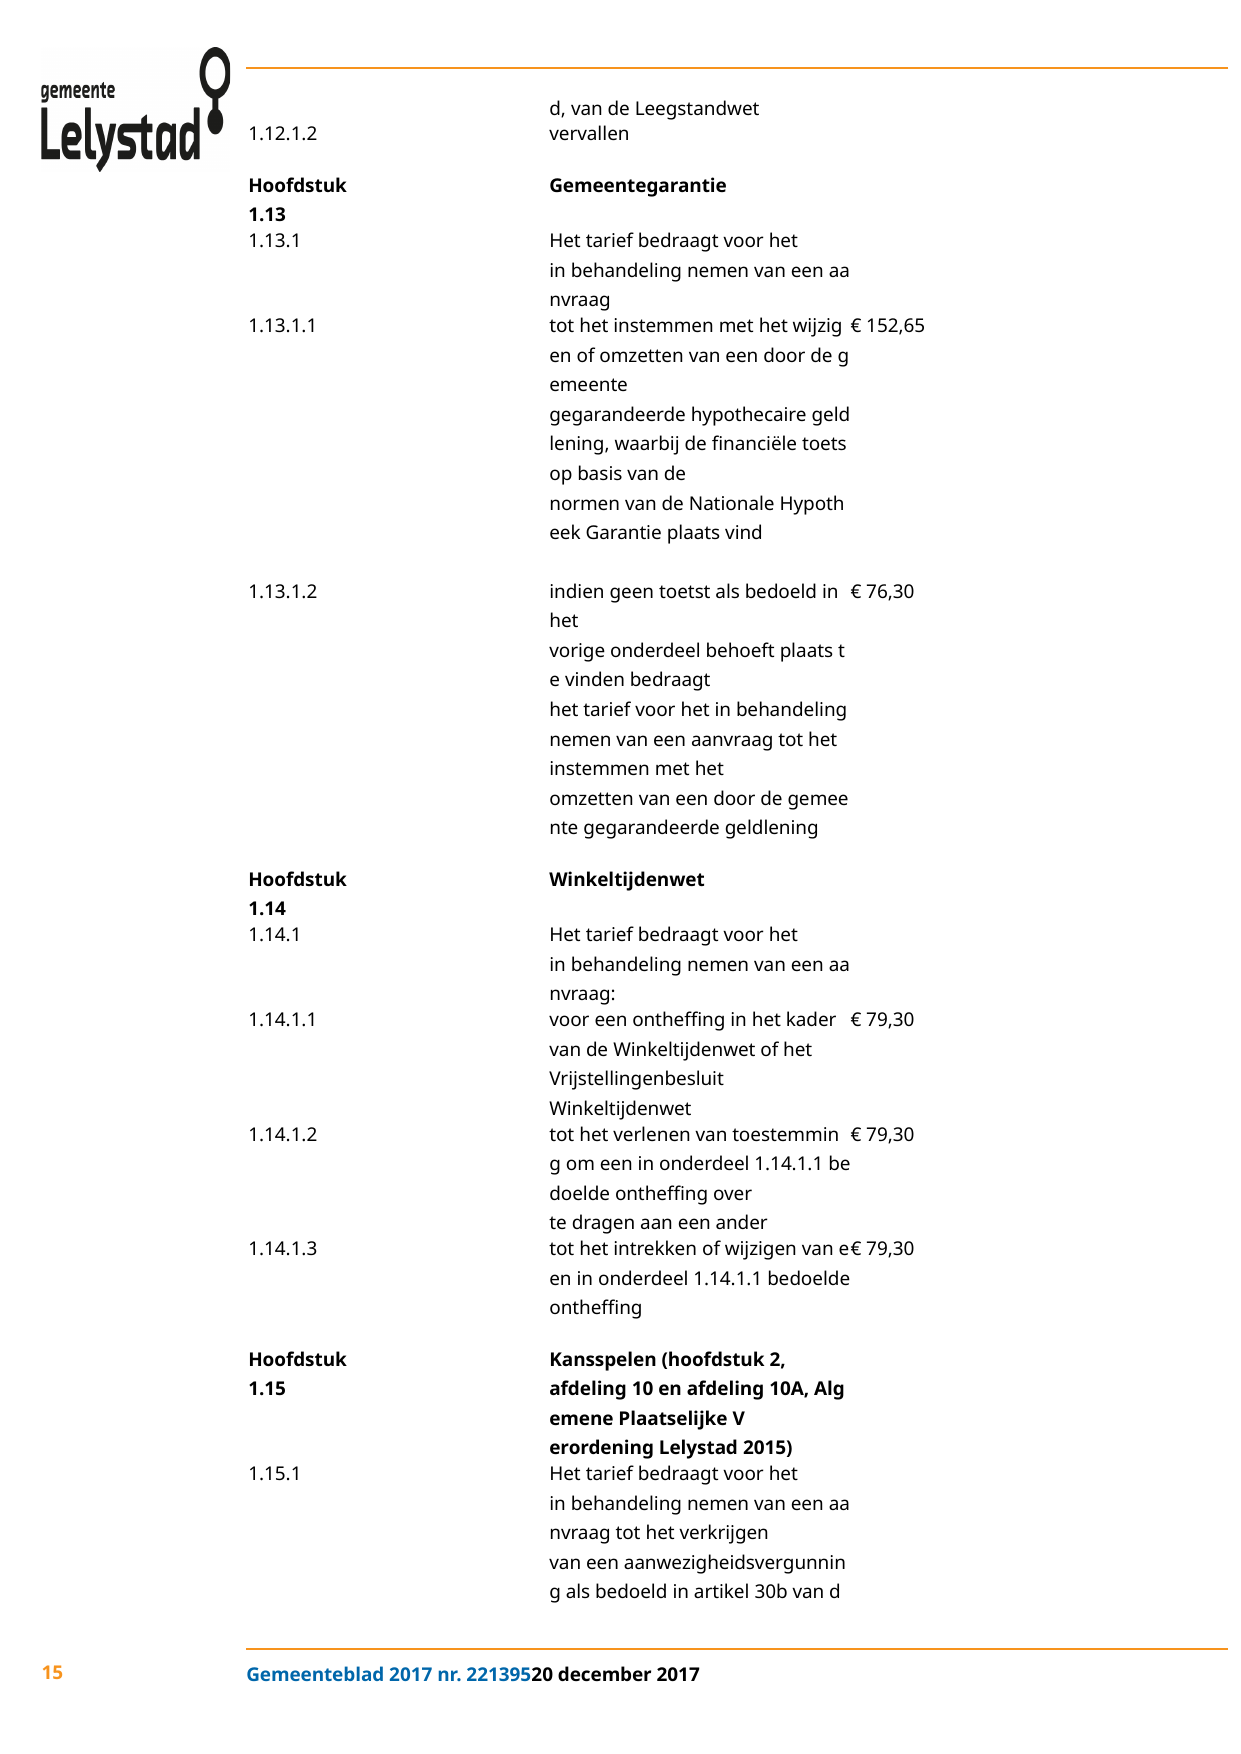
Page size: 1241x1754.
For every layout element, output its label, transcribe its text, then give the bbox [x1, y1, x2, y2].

table_cell tot het intrekken of wijzigen van een in onderdeel 1.14.1.1 bedoelde ontheffing [549, 1235, 850, 1320]
table_cell 1.14.1.1 [248, 1006, 549, 1121]
table_cell tot het instemmen met het wijzigen of omzetten van een door de gemeente gegarandeerde hypothecaire geldlening, waarbij de financiële toets op basis van de normen van de Nationale Hypotheek Garantie plaats vind [549, 312, 850, 545]
table_cell tot het verlenen van toestemming om een in onderdeel 1.14.1.1 bedoelde ontheffing over te dragen aan een ander [549, 1121, 850, 1235]
table_cell 1.13.1.1 [248, 312, 549, 545]
table_cell [248, 1320, 549, 1346]
table_cell [850, 1320, 1152, 1346]
table_cell [248, 840, 549, 866]
table_cell [549, 1320, 850, 1346]
table_cell 1.12.1.2 [248, 121, 549, 146]
table_cell 1.14.1.2 [248, 1121, 549, 1235]
table_cell [850, 1460, 1152, 1604]
table_cell d, van de Leegstandwet [549, 95, 850, 121]
table_cell [850, 1346, 1152, 1460]
table_cell [850, 172, 1152, 227]
table_cell 1.15.1 [248, 1460, 549, 1604]
table_header 1.13.1.2 [248, 578, 549, 840]
table_cell 1.14.1 [248, 921, 549, 1006]
table_cell € 152,65 [850, 312, 1152, 545]
table_cell Hoofdstuk 1.15 [248, 1346, 549, 1460]
table_cell Het tarief bedraagt voor het in behandeling nemen van een aanvraag [549, 227, 850, 312]
table_cell [850, 840, 1152, 866]
table_header indien geen toetst als bedoeld in het vorige onderdeel behoeft plaats te vinden bedraagt het tarief voor het in behandeling nemen van een aanvraag tot het instemmen met het omzetten van een door de gemeente gegarandeerde geldlening [549, 578, 850, 840]
table_cell [248, 146, 549, 172]
table_cell [850, 95, 1152, 121]
picture [41, 47, 231, 172]
table_cell Kansspelen (hoofdstuk 2, afdeling 10 en afdeling 10A, Algemene Plaatselijke V erordening Lelystad 2015) [549, 1346, 850, 1460]
table_cell Hoofdstuk 1.13 [248, 172, 549, 227]
table_cell [850, 121, 1152, 146]
table_header € 76,30 [850, 578, 1152, 840]
table_cell vervallen [549, 121, 850, 146]
table_cell 1.14.1.3 [248, 1235, 549, 1320]
table_cell € 79,30 [850, 1006, 1152, 1121]
table_cell [850, 866, 1152, 921]
table_cell 1.13.1 [248, 227, 549, 312]
table_cell [549, 146, 850, 172]
table_cell [850, 146, 1152, 172]
table_cell [850, 227, 1152, 312]
table_cell voor een ontheffing in het kader van de Winkeltijdenwet of het Vrijstellingenbesluit Winkeltijdenwet [549, 1006, 850, 1121]
table_cell Het tarief bedraagt voor het in behandeling nemen van een aanvraag: [549, 921, 850, 1006]
table_cell Het tarief bedraagt voor het in behandeling nemen van een aanvraag tot het verkrijgen van een aanwezigheidsvergunning als bedoeld in artikel 30b van d [549, 1460, 850, 1604]
table_cell € 79,30 [850, 1121, 1152, 1235]
table_cell € 79,30 [850, 1235, 1152, 1320]
table_cell Winkeltijdenwet [549, 866, 850, 921]
table_cell [549, 840, 850, 866]
table_cell Gemeentegarantie [549, 172, 850, 227]
table_cell [248, 95, 549, 121]
table_cell Hoofdstuk 1.14 [248, 866, 549, 921]
table_cell [850, 921, 1152, 1006]
